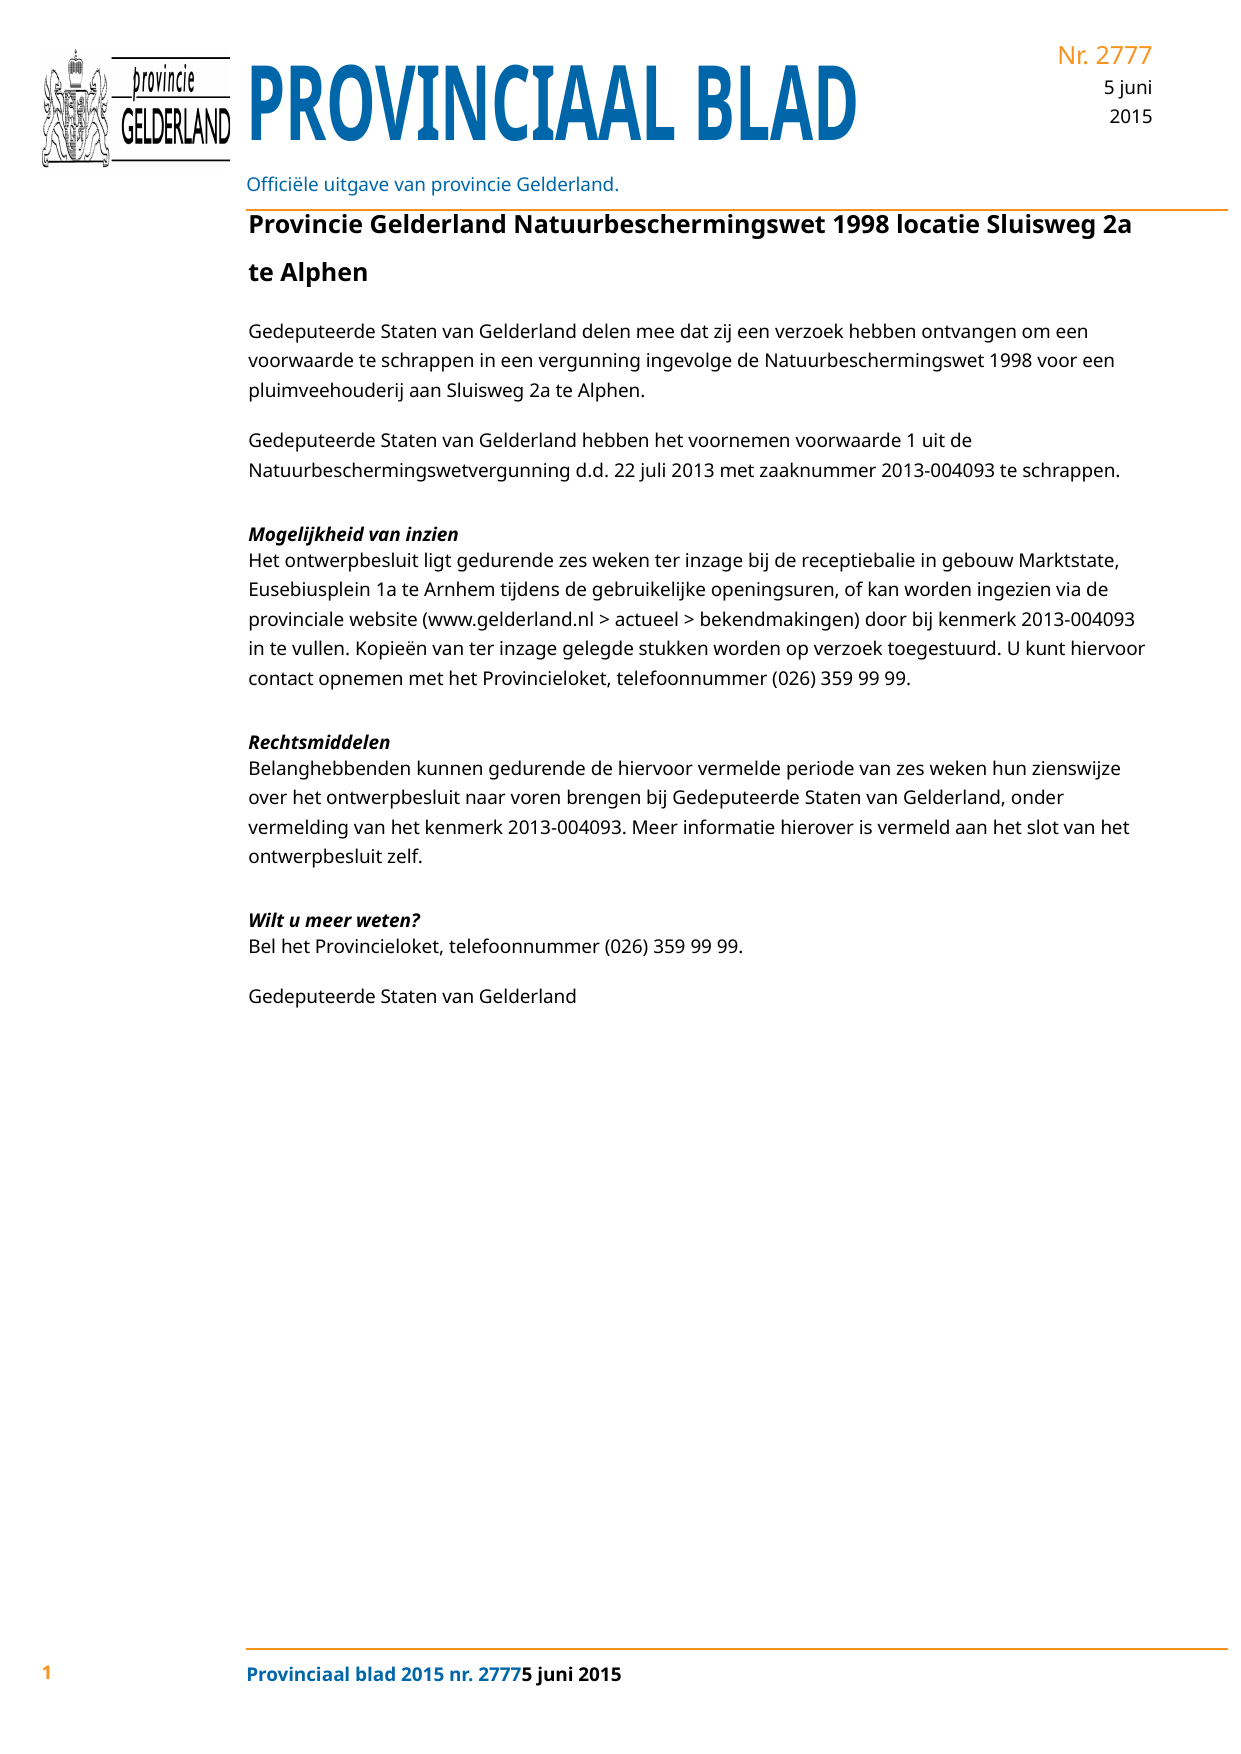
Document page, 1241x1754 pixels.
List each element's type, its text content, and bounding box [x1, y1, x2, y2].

text Belanghebbenden kunnen gedurende de hiervoor vermelde periode van zes weken hun zienswijze over het ontwerpbesluit naar voren brengen bij Gedeputeerde Staten van Gelderland, onder vermelding van het kenmerk 2013-004093. Meer informatie hierover is vermeld aan het slot van het ontwerpbesluit zelf. [248, 755, 1152, 869]
text Gedeputeerde Staten van Gelderland [248, 984, 1152, 1009]
text Het ontwerpbesluit ligt gedurende zes weken ter inzage bij de receptiebalie in gebouw Marktstate, Eusebiusplein 1a te Arnhem tijdens de gebruikelijke openingsuren, of kan worden ingezien via de provinciale website (www.gelderland.nl > actueel > bekendmakingen) door bij kenmerk 2013-004093 in te vullen. Kopieën van ter inzage gelegde stukken worden op verzoek toegestuurd. U kunt hiervoor contact opnemen met het Provincieloket, telefoonnummer (026) 359 99 99. [248, 547, 1152, 691]
text Mogelijkheid van inzien [248, 521, 1152, 547]
picture [41, 47, 231, 172]
text Gedeputeerde Staten van Gelderland delen mee dat zij een verzoek hebben ontvangen om een voorwaarde te schrappen in een vergunning ingevolge de Natuurbeschermingswet 1998 voor een pluimveehouderij aan Sluisweg 2a te Alphen. [248, 318, 1152, 403]
text Bel het Provincieloket, telefoonnummer (026) 359 99 99. [248, 933, 1152, 959]
text Provincie Gelderland Natuurbeschermingswet 1998 locatie Sluisweg 2a te Alphen [248, 211, 1152, 288]
text Wilt u meer weten? [248, 907, 1152, 933]
text Rechtsmiddelen [248, 729, 1152, 755]
text Gedeputeerde Staten van Gelderland hebben het voornemen voorwaarde 1 uit de Natuurbeschermingswetvergunning d.d. 22 juli 2013 met zaaknummer 2013-004093 te schrappen. [248, 427, 1152, 483]
